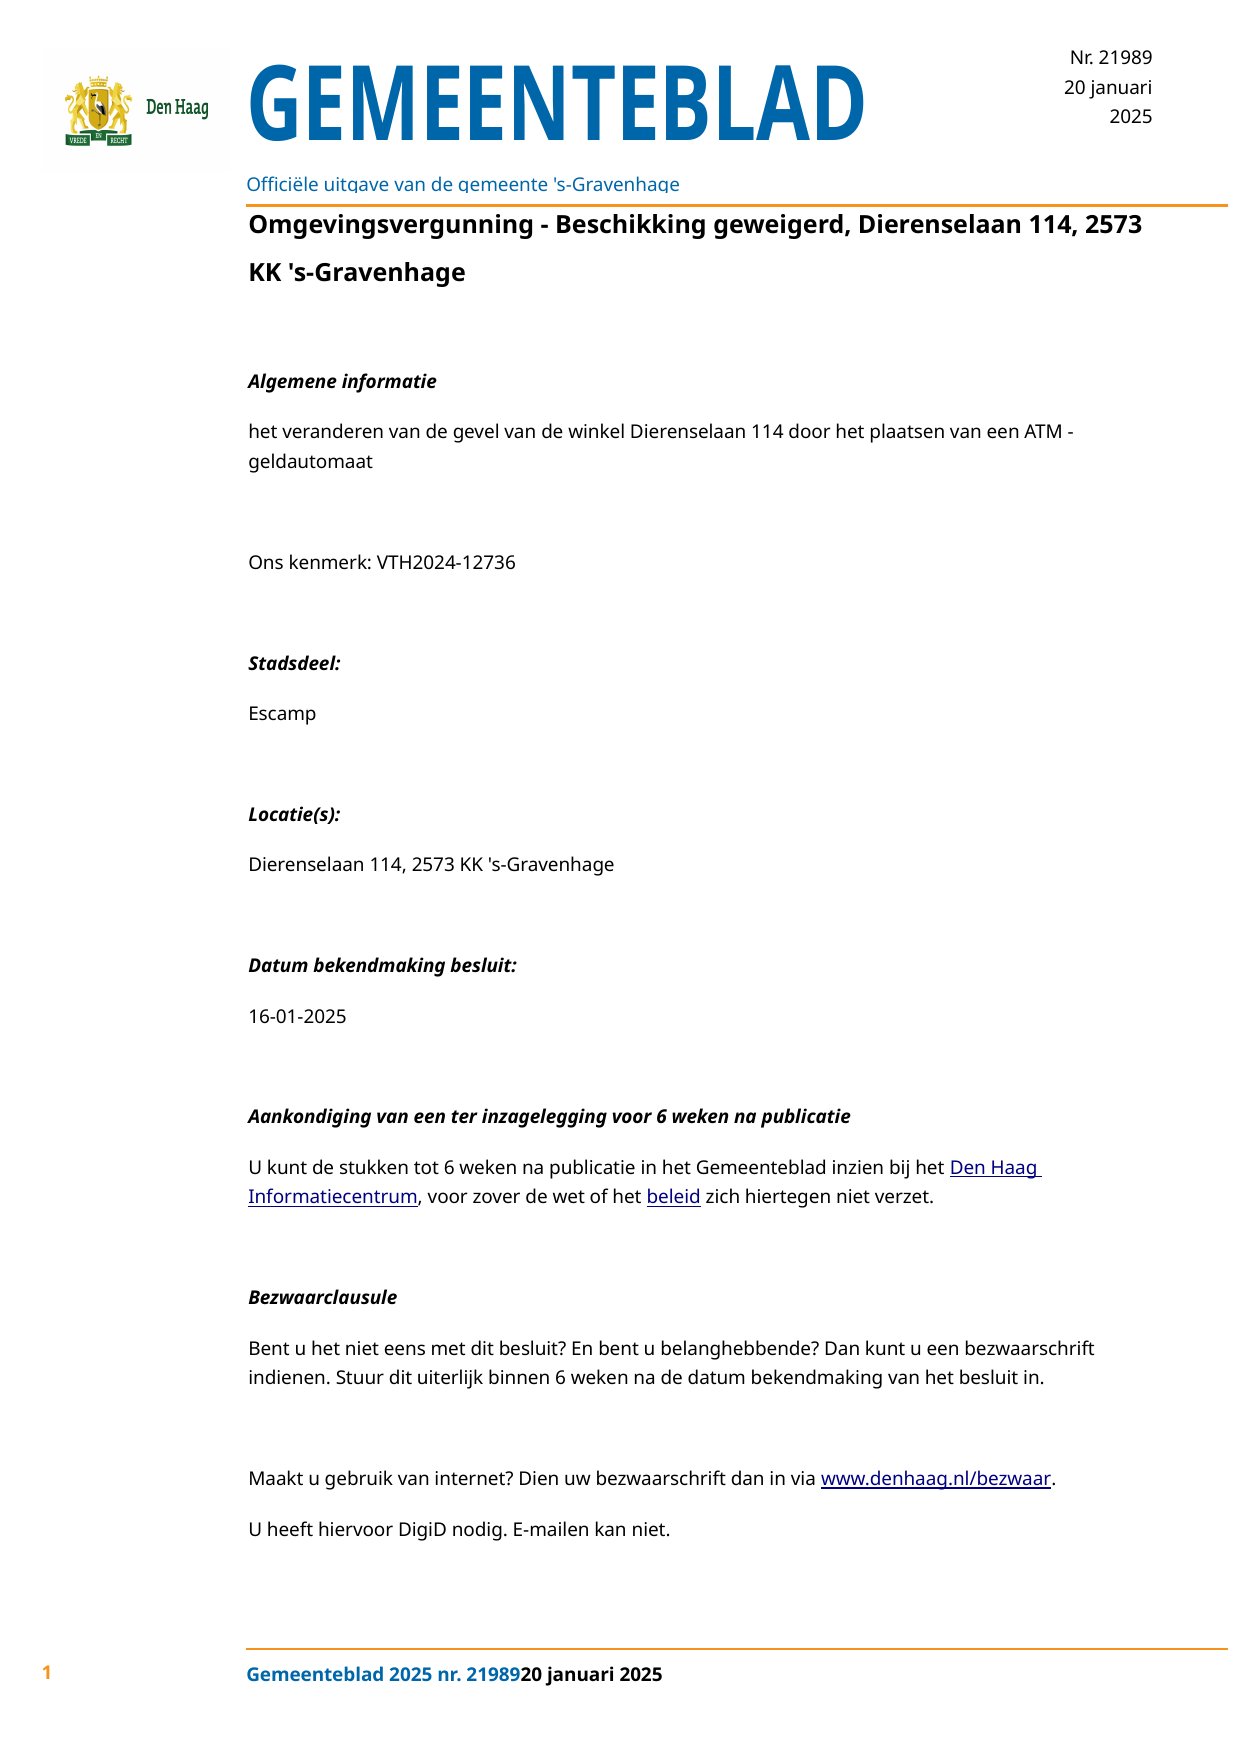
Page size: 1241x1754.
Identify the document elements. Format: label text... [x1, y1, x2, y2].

text Stadsdeel: [248, 650, 1152, 676]
text Omgevingsvergunning - Beschikking geweigerd, Dierenselaan 114, 2573 KK 's-Gravenhage [248, 207, 1152, 288]
text U heeft hiervoor DigiD nodig. E-mailen kan niet. [248, 1516, 1152, 1542]
text het veranderen van de gevel van de winkel Dierenselaan 114 door het plaatsen van een ATM -geldautomaat [248, 419, 1152, 474]
text Escamp [248, 700, 1152, 726]
text Datum bekendmaking besluit: [248, 952, 1152, 978]
text Bent u het niet eens met dit besluit? En bent u belanghebbende? Dan kunt u een bezwaarschrift indienen. Stuur dit uiterlijk binnen 6 weken na de datum bekendmaking van het besluit in. [248, 1335, 1152, 1390]
text Ons kenmerk: VTH2024-12736 [248, 549, 1152, 575]
text Bezwaarclausule [248, 1284, 1152, 1310]
text U kunt de stukken tot 6 weken na publicatie in het Gemeenteblad inzien bij het Den Haag Informatiecentrum, voor zover de wet of het beleid zich hiertegen niet verzet. [248, 1154, 1152, 1209]
picture [41, 47, 231, 172]
text Algemene informatie [248, 368, 1152, 394]
text Aankondiging van een ter inzagelegging voor 6 weken na publicatie [248, 1104, 1152, 1129]
text 16-01-2025 [248, 1003, 1152, 1029]
text Locatie(s): [248, 801, 1152, 827]
text Maakt u gebruik van internet? Dien uw bezwaarschrift dan in via www.denhaag.nl/bezwaar. [248, 1465, 1152, 1491]
text Dierenselaan 114, 2573 KK 's-Gravenhage [248, 852, 1152, 877]
